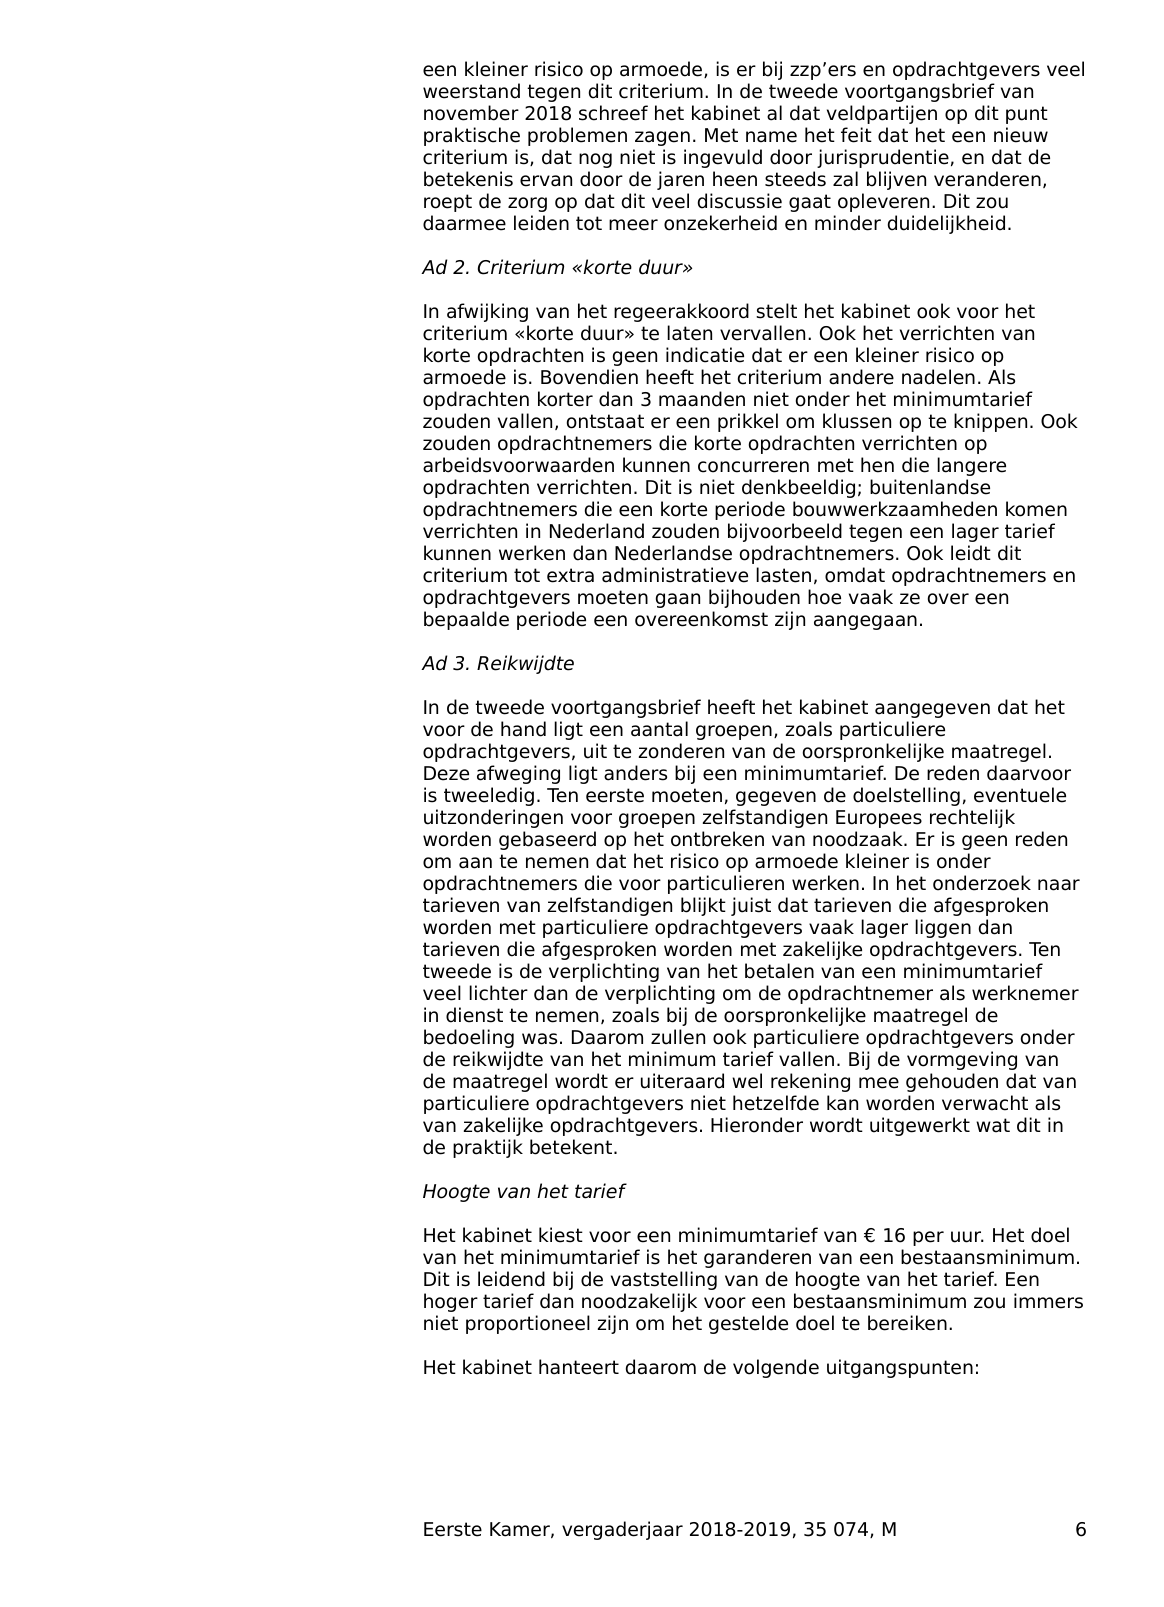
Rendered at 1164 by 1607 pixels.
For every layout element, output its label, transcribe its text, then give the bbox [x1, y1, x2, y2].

text In de tweede voortgangsbrief heeft het kabinet aangegeven dat het voor de hand ligt een aantal groepen, zoals particuliere opdrachtgevers, uit te zonderen van de oorspronkelijke maatregel. Deze afweging ligt anders bij een minimumtarief. De reden daarvoor is tweeledig. Ten eerste moeten, gegeven de doelstelling, eventuele uitzonderingen voor groepen zelfstandigen Europees rechtelijk worden gebaseerd op het ontbreken van noodzaak. Er is geen reden om aan te nemen dat het risico op armoede kleiner is onder opdrachtnemers die voor particulieren werken. In het onderzoek naar tarieven van zelfstandigen blijkt juist dat tarieven die afgesproken worden met particuliere opdrachtgevers vaak lager liggen dan tarieven die afgesproken worden met zakelijke opdrachtgevers. Ten tweede is de verplichting van het betalen van een minimumtarief veel lichter dan de verplichting om de opdrachtnemer als werknemer in dienst te nemen, zoals bij de oorspronkelijke maatregel de bedoeling was. Daarom zullen ook particuliere opdrachtgevers onder de reikwijdte van het minimum tarief vallen. Bij de vormgeving van de maatregel wordt er uiteraard wel rekening mee gehouden dat van particuliere opdrachtgevers niet hetzelfde kan worden verwacht als van zakelijke opdrachtgevers. Hieronder wordt uitgewerkt wat dit in de praktijk betekent. [422, 697, 1087, 1159]
subtitle Ad 3. Reikwijdte [422, 653, 1087, 675]
text een kleiner risico op armoede, is er bij zzp’ers en opdrachtgevers veel weerstand tegen dit criterium. In de tweede voortgangsbrief van november 2018 schreef het kabinet al dat veldpartijen op dit punt praktische problemen zagen. Met name het feit dat het een nieuw criterium is, dat nog niet is ingevuld door jurisprudentie, en dat de betekenis ervan door de jaren heen steeds zal blijven veranderen, roept de zorg op dat dit veel discussie gaat opleveren. Dit zou daarmee leiden tot meer onzekerheid en minder duidelijkheid. [422, 59, 1087, 235]
text In afwijking van het regeerakkoord stelt het kabinet ook voor het criterium «korte duur» te laten vervallen. Ook het verrichten van korte opdrachten is geen indicatie dat er een kleiner risico op armoede is. Bovendien heeft het criterium andere nadelen. Als opdrachten korter dan 3 maanden niet onder het minimumtarief zouden vallen, ontstaat er een prikkel om klussen op te knippen. Ook zouden opdrachtnemers die korte opdrachten verrichten op arbeidsvoorwaarden kunnen concurreren met hen die langere opdrachten verrichten. Dit is niet denkbeeldig; buitenlandse opdrachtnemers die een korte periode bouwwerkzaamheden komen verrichten in Nederland zouden bijvoorbeeld tegen een lager tarief kunnen werken dan Nederlandse opdrachtnemers. Ook leidt dit criterium tot extra administratieve lasten, omdat opdrachtnemers en opdrachtgevers moeten gaan bijhouden hoe vaak ze over een bepaalde periode een overeenkomst zijn aangegaan. [422, 301, 1087, 631]
text Het kabinet hanteert daarom de volgende uitgangspunten: [422, 1357, 1087, 1379]
subtitle Hoogte van het tarief [422, 1181, 1087, 1203]
subtitle Ad 2. Criterium «korte duur» [422, 257, 1087, 279]
text Het kabinet kiest voor een minimumtarief van € 16 per uur. Het doel van het minimumtarief is het garanderen van een bestaansminimum. Dit is leidend bij de vaststelling van de hoogte van het tarief. Een hoger tarief dan noodzakelijk voor een bestaansminimum zou immers niet proportioneel zijn om het gestelde doel te bereiken. [422, 1225, 1087, 1335]
